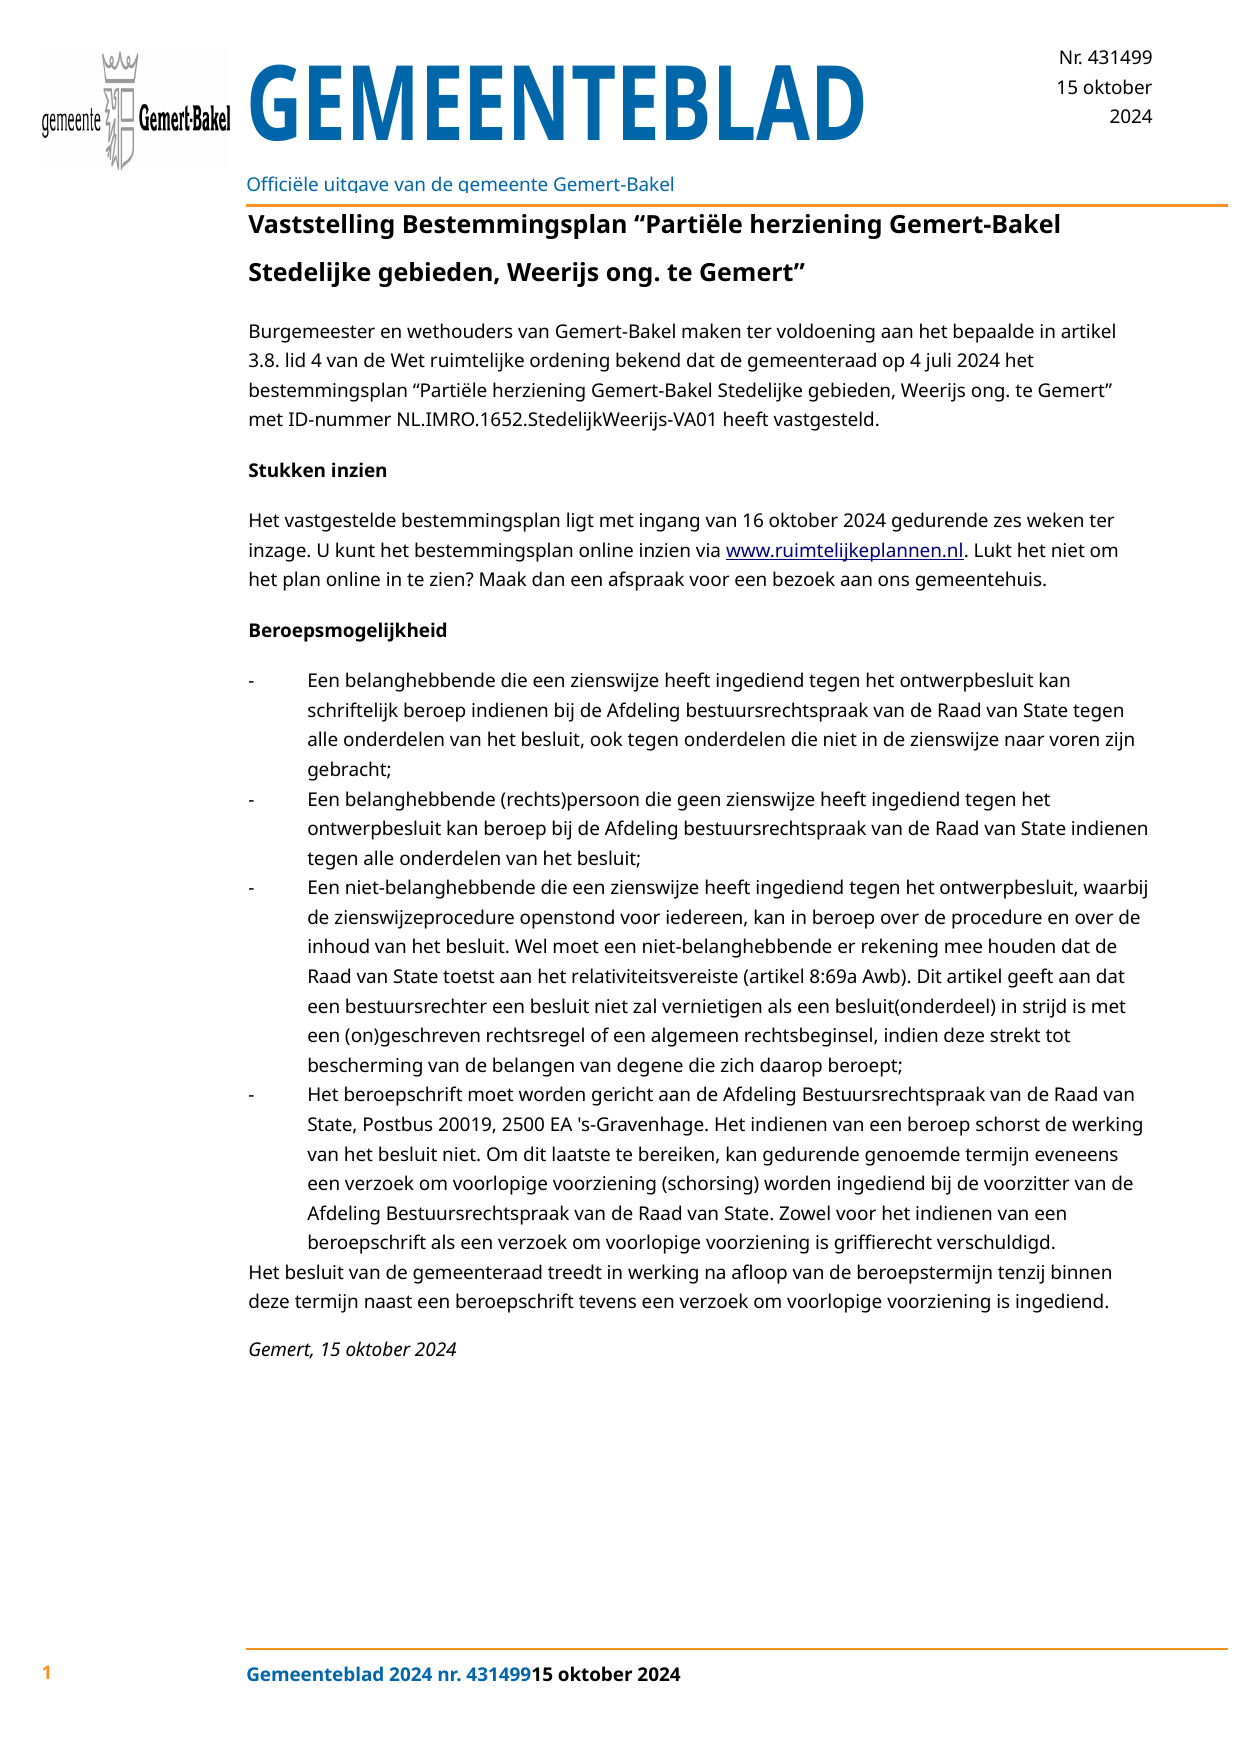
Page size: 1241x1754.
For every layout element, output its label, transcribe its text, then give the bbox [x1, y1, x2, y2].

list Een belanghebbende die een zienswijze heeft ingediend tegen het ontwerpbesluit kan schriftelijk beroep indienen bij de Afdeling bestuursrechtspraak van de Raad van State tegen alle onderdelen van het besluit, ook tegen onderdelen die niet in de zienswijze naar voren zijn gebracht; [248, 667, 1152, 782]
list Een belanghebbende (rechts)persoon die geen zienswijze heeft ingediend tegen het ontwerpbesluit kan beroep bij de Afdeling bestuursrechtspraak van de Raad van State indienen tegen alle onderdelen van het besluit; [248, 786, 1152, 871]
text Het besluit van de gemeenteraad treedt in werking na afloop van de beroepstermijn tenzij binnen deze termijn naast een beroepschrift tevens een verzoek om voorlopige voorziening is ingediend. [248, 1259, 1152, 1314]
text Beroepsmogelijkheid [248, 617, 1152, 643]
text Vaststelling Bestemmingsplan “Partiële herziening Gemert-Bakel Stedelijke gebieden, Weerijs ong. te Gemert” [248, 207, 1152, 288]
list Het beroepschrift moet worden gericht aan de Afdeling Bestuursrechtspraak van de Raad van State, Postbus 20019, 2500 EA 's-Gravenhage. Het indienen van een beroep schorst de werking van het besluit niet. Om dit laatste te bereiken, kan gedurende genoemde termijn eveneens een verzoek om voorlopige voorziening (schorsing) worden ingediend bij de voorzitter van de Afdeling Bestuursrechtspraak van de Raad van State. Zowel voor het indienen van een beroepschrift als een verzoek om voorlopige voorziening is griffierecht verschuldigd. [248, 1082, 1152, 1255]
list Een niet-belanghebbende die een zienswijze heeft ingediend tegen het ontwerpbesluit, waarbij de zienswijzeprocedure openstond voor iedereen, kan in beroep over de procedure en over de inhoud van het besluit. Wel moet een niet-belanghebbende er rekening mee houden dat de Raad van State toetst aan het relativiteitsvereiste (artikel 8:69a Awb). Dit artikel geeft aan dat een bestuursrechter een besluit niet zal vernietigen als een besluit(onderdeel) in strijd is met een (on)geschreven rechtsregel of een algemeen rechtsbeginsel, indien deze strekt tot bescherming van de belangen van degene die zich daarop beroept; [248, 874, 1152, 1078]
picture [41, 47, 231, 172]
text Gemert, 15 oktober 2024 [248, 1337, 1152, 1362]
text Stukken inzien [248, 457, 1152, 483]
text Het vastgestelde bestemmingsplan ligt met ingang van 16 oktober 2024 gedurende zes weken ter inzage. U kunt het bestemmingsplan online inzien via www.ruimtelijkeplannen.nl. Lukt het niet om het plan online in te zien? Maak dan een afspraak voor een bezoek aan ons gemeentehuis. [248, 507, 1152, 592]
text Burgemeester en wethouders van Gemert-Bakel maken ter voldoening aan het bepaalde in artikel 3.8. lid 4 van de Wet ruimtelijke ordening bekend dat de gemeenteraad op 4 juli 2024 het bestemmingsplan “Partiële herziening Gemert-Bakel Stedelijke gebieden, Weerijs ong. te Gemert” met ID-nummer NL.IMRO.1652.StedelijkWeerijs-VA01 heeft vastgesteld. [248, 318, 1152, 432]
